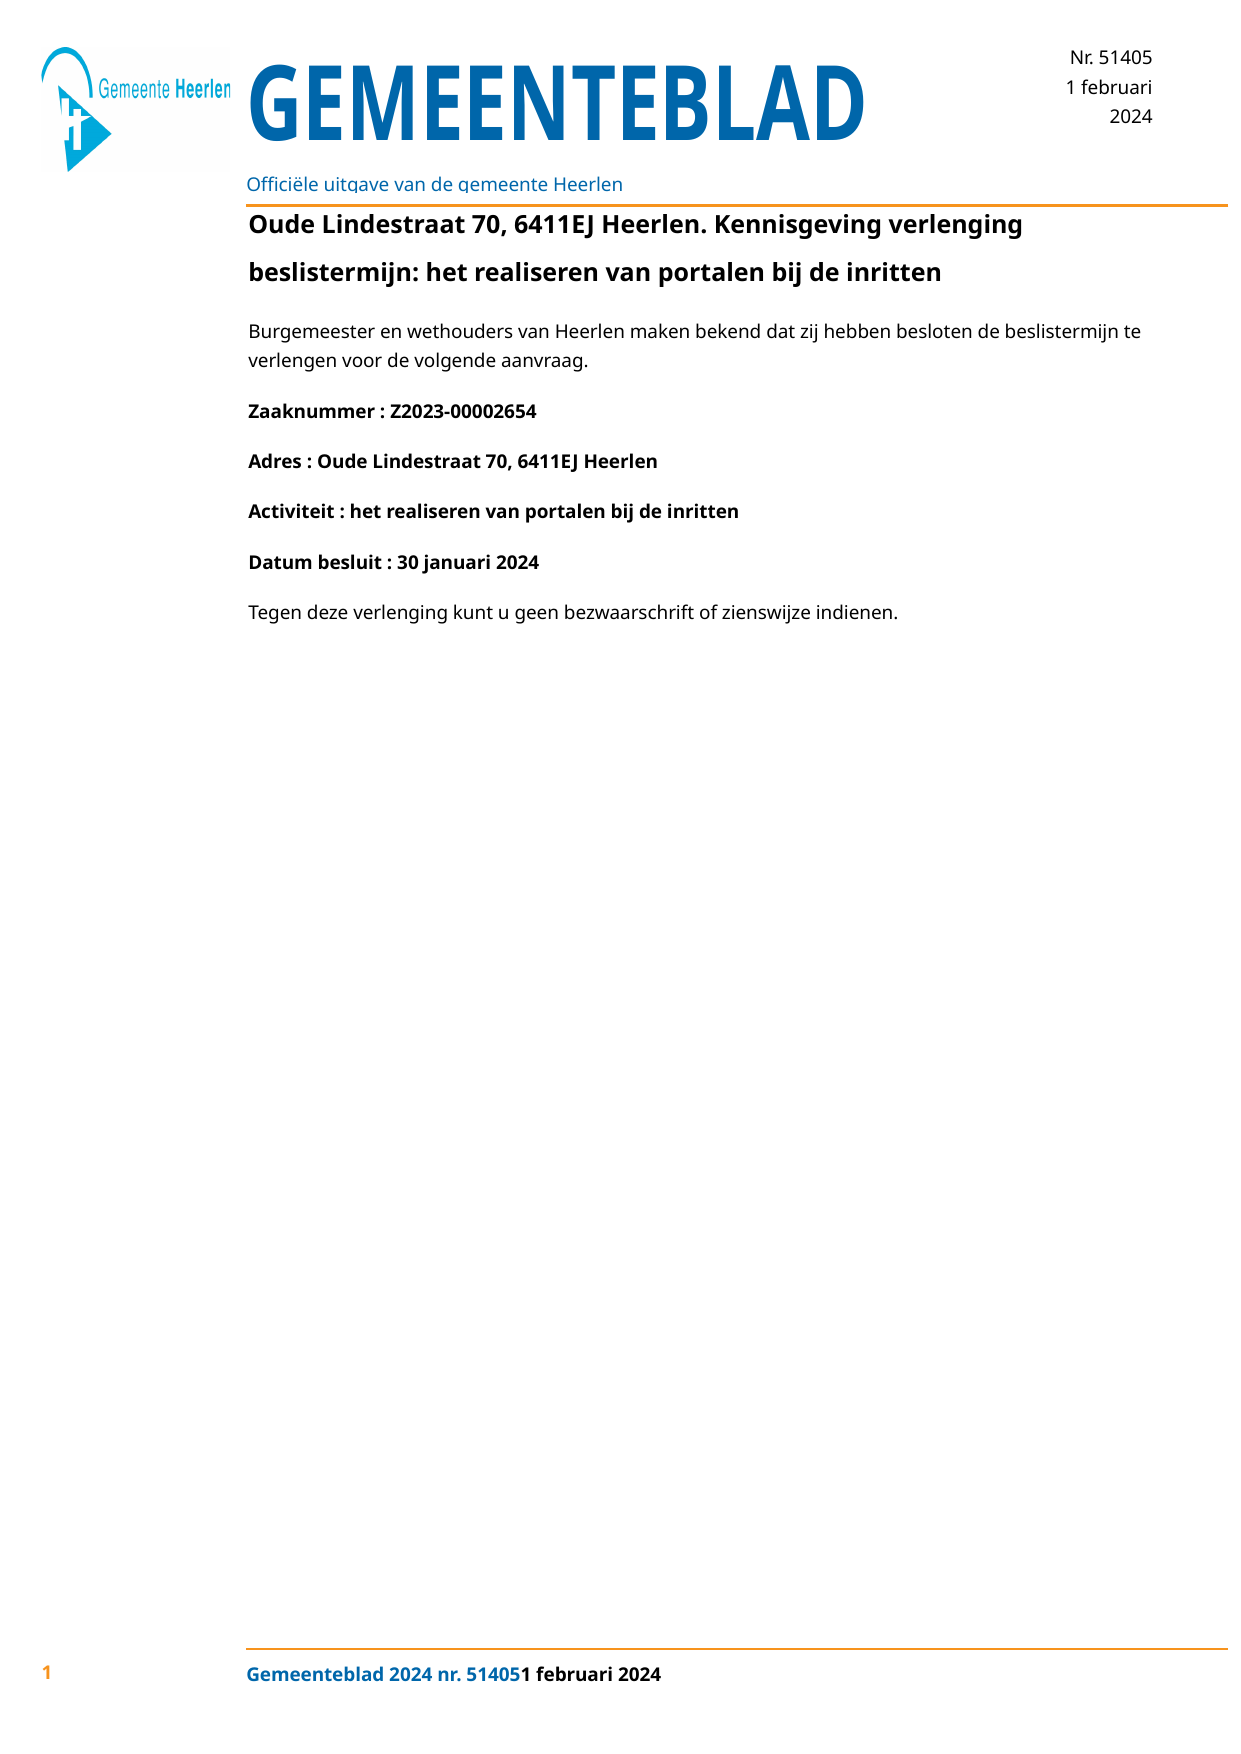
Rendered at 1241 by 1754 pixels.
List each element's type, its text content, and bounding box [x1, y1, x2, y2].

text Zaaknummer : Z2023-00002654 [248, 398, 1152, 424]
text Oude Lindestraat 70, 6411EJ Heerlen. Kennisgeving verlenging beslistermijn: het realiseren van portalen bij de inritten [248, 207, 1152, 288]
text Burgemeester en wethouders van Heerlen maken bekend dat zij hebben besloten de beslistermijn te verlengen voor de volgende aanvraag. [248, 318, 1152, 373]
text Datum besluit : 30 januari 2024 [248, 549, 1152, 575]
text Tegen deze verlenging kunt u geen bezwaarschrift of zienswijze indienen. [248, 599, 1152, 625]
text Adres : Oude Lindestraat 70, 6411EJ Heerlen [248, 448, 1152, 474]
picture [41, 47, 59, 70]
picture [41, 47, 231, 172]
text Activiteit : het realiseren van portalen bij de inritten [248, 499, 1152, 524]
